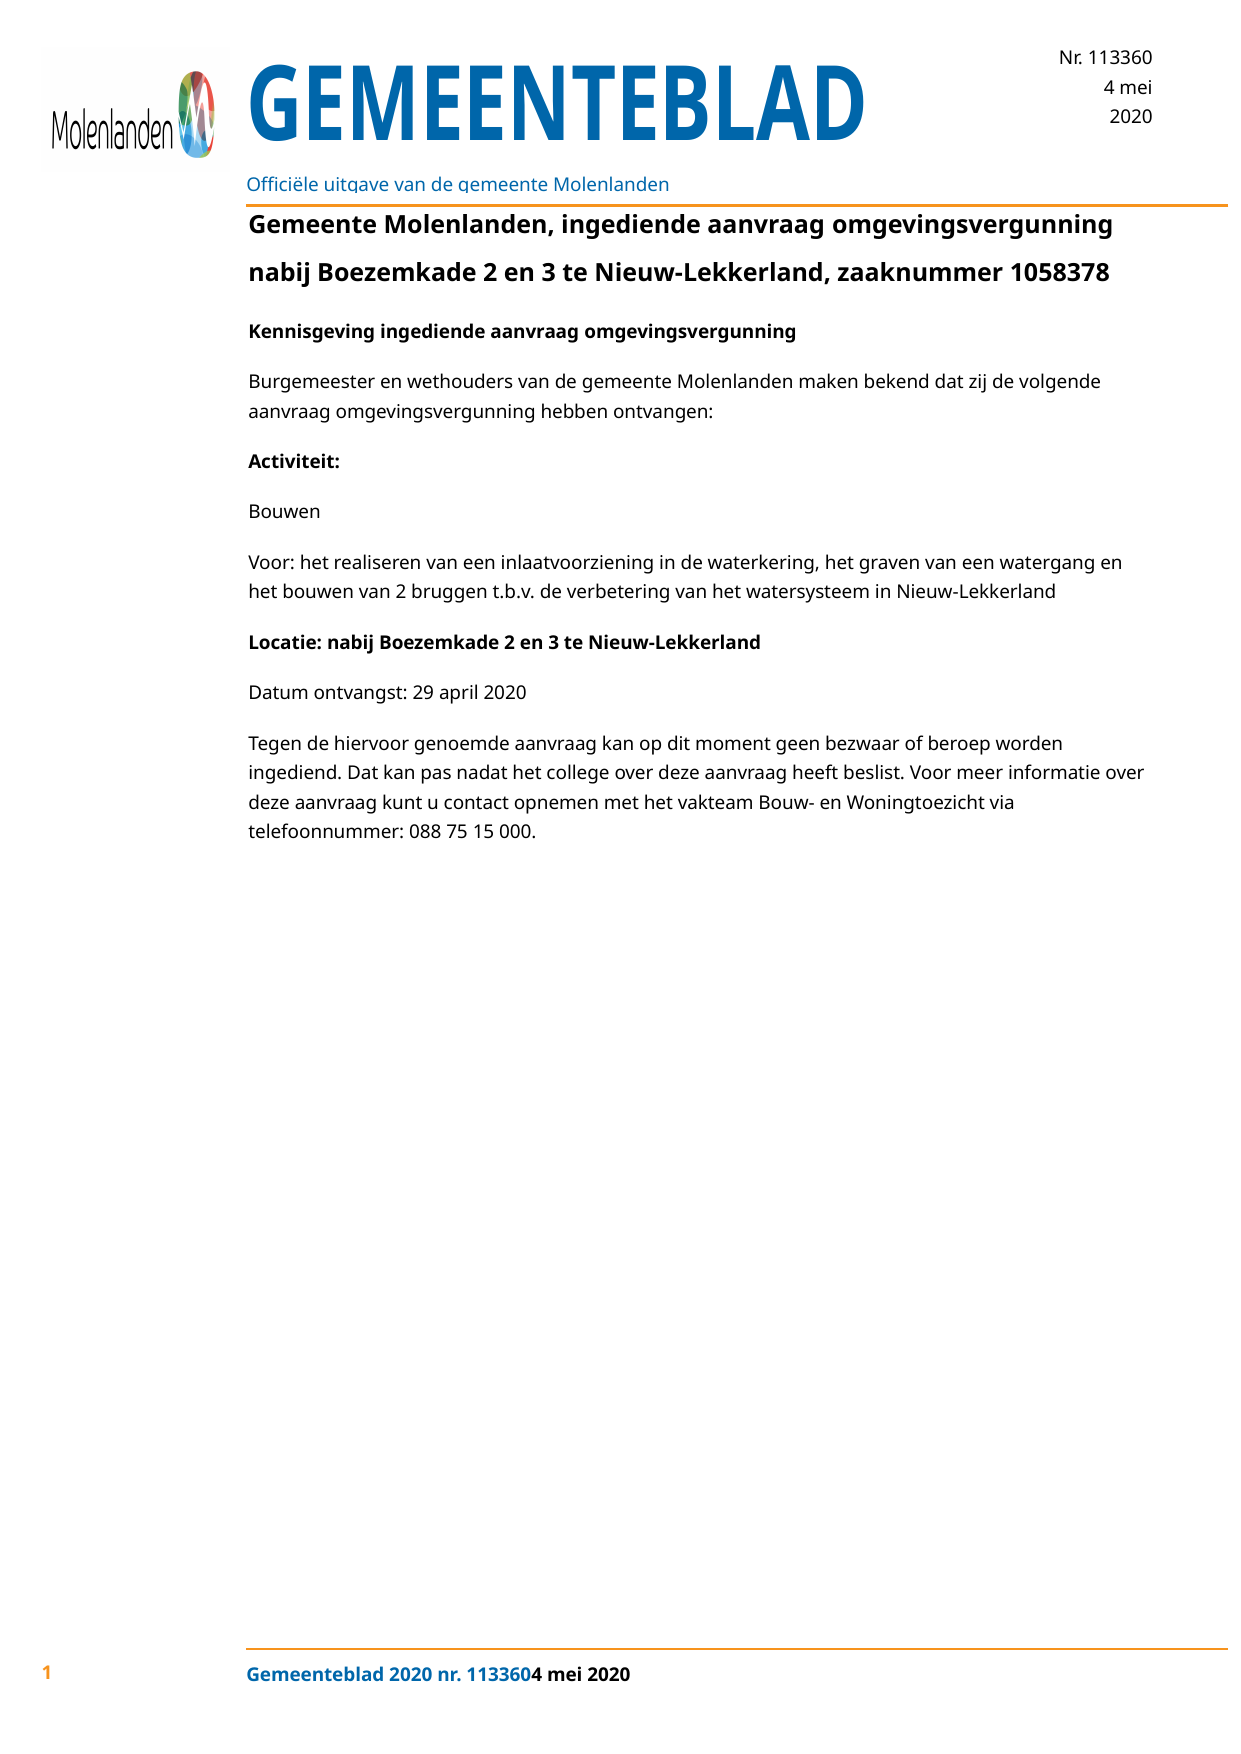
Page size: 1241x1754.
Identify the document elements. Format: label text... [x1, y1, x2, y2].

text Gemeente Molenlanden, ingediende aanvraag omgevingsvergunning nabij Boezemkade 2 en 3 te Nieuw-Lekkerland, zaaknummer 1058378 [248, 207, 1152, 288]
text Tegen de hiervoor genoemde aanvraag kan op dit moment geen bezwaar of beroep worden ingediend. Dat kan pas nadat het college over deze aanvraag heeft beslist. Voor meer informatie over deze aanvraag kunt u contact opnemen met het vakteam Bouw- en Woningtoezicht via telefoonnummer: 088 75 15 000. [248, 730, 1152, 844]
text Bouwen [248, 499, 1152, 524]
text Voor: het realiseren van een inlaatvoorziening in de waterkering, het graven van een watergang en het bouwen van 2 bruggen t.b.v. de verbetering van het watersysteem in Nieuw-Lekkerland [248, 549, 1152, 604]
text Burgemeester en wethouders van de gemeente Molenlanden maken bekend dat zij de volgende aanvraag omgevingsvergunning hebben ontvangen: [248, 368, 1152, 424]
text Kennisgeving ingediende aanvraag omgevingsvergunning [248, 318, 1152, 344]
picture [41, 47, 231, 172]
text Activiteit: [248, 448, 1152, 474]
text Datum ontvangst: 29 april 2020 [248, 679, 1152, 705]
text Locatie: nabij Boezemkade 2 en 3 te Nieuw-Lekkerland [248, 629, 1152, 655]
